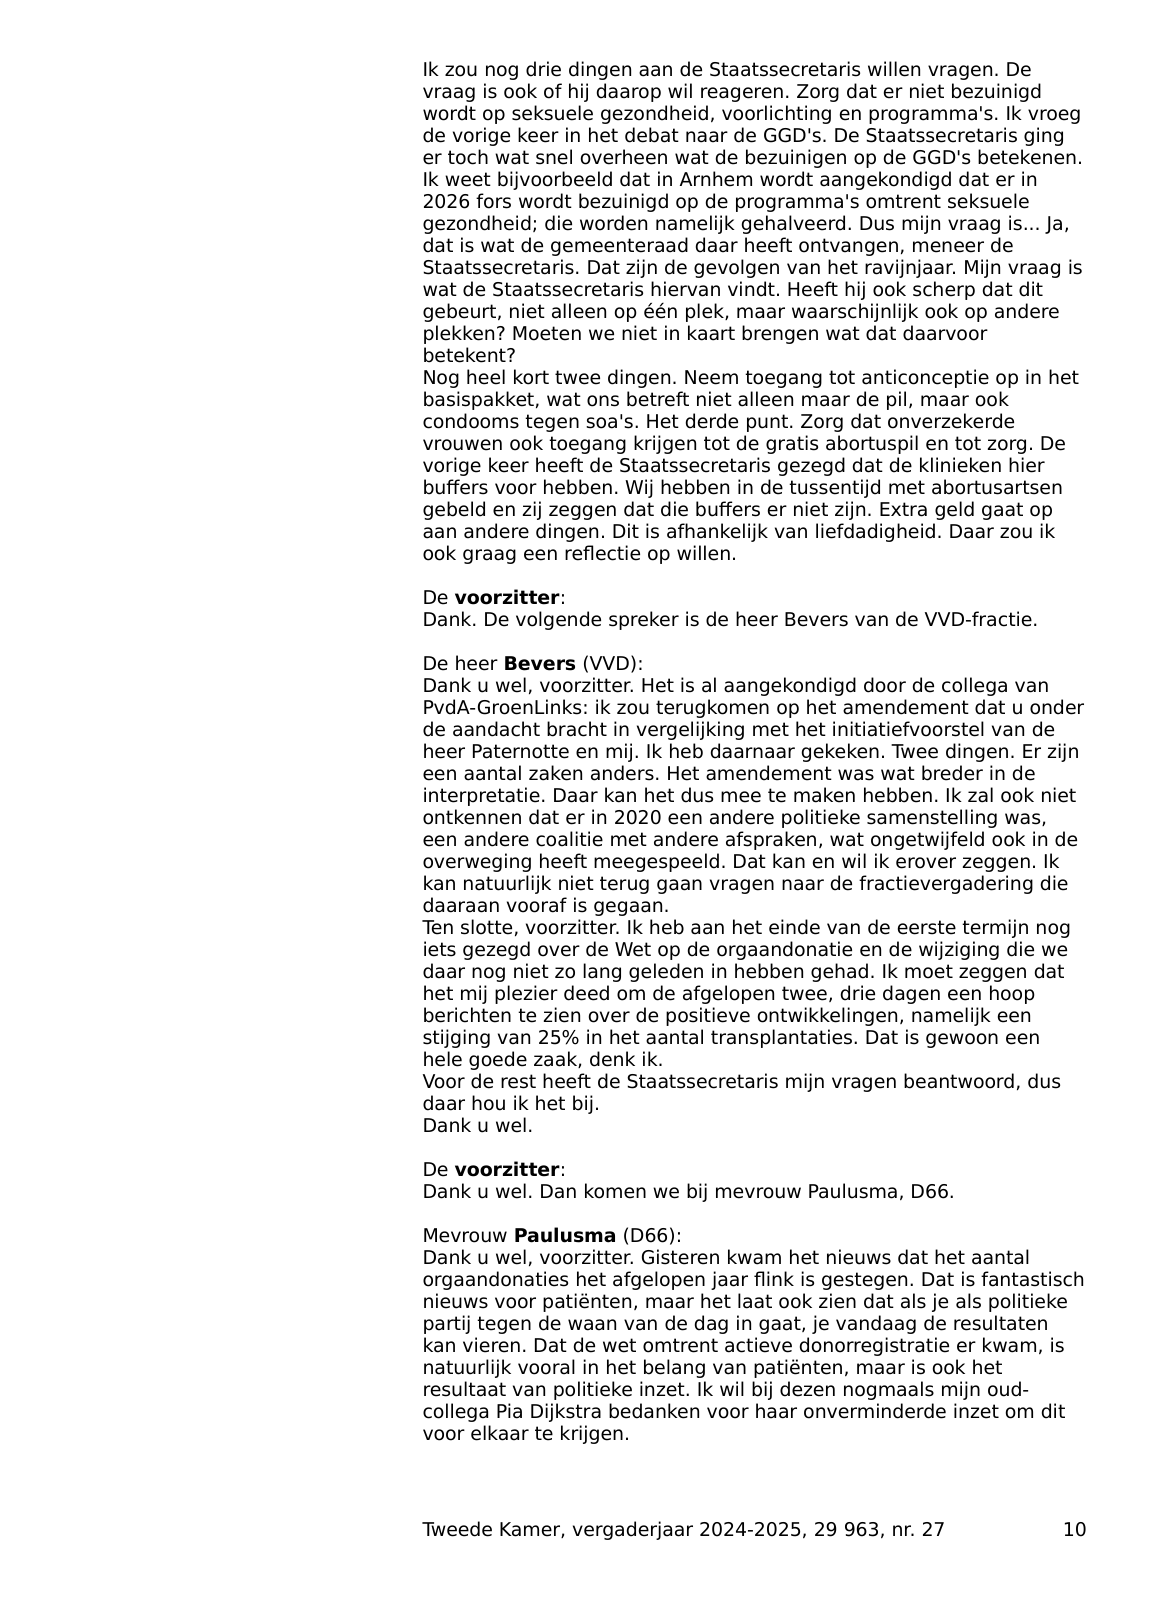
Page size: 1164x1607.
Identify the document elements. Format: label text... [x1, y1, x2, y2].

text Ten slotte, voorzitter. Ik heb aan het einde van de eerste termijn nog iets gezegd over de Wet op de orgaandonatie en de wijziging die we daar nog niet zo lang geleden in hebben gehad. Ik moet zeggen dat het mij plezier deed om de afgelopen twee, drie dagen een hoop berichten te zien over de positieve ontwikkelingen, namelijk een stijging van 25% in het aantal transplantaties. Dat is gewoon een hele goede zaak, denk ik. [422, 917, 1087, 1071]
text Dank. De volgende spreker is de heer Bevers van de VVD-fractie. [422, 609, 1087, 631]
text Dank u wel. Dan komen we bij mevrouw Paulusma, D66. [422, 1181, 1087, 1203]
text De heer Bevers (VVD): [422, 653, 1087, 675]
text Mevrouw Paulusma (D66): [422, 1225, 1087, 1247]
text Ik zou nog drie dingen aan de Staatssecretaris willen vragen. De vraag is ook of hij daarop wil reageren. Zorg dat er niet bezuinigd wordt op seksuele gezondheid, voorlichting en programma's. Ik vroeg de vorige keer in het debat naar de GGD's. De Staatssecretaris ging er toch wat snel overheen wat de bezuinigen op de GGD's betekenen. Ik weet bijvoorbeeld dat in Arnhem wordt aangekondigd dat er in 2026 fors wordt bezuinigd op de programma's omtrent seksuele gezondheid; die worden namelijk gehalveerd. Dus mijn vraag is... Ja, dat is wat de gemeenteraad daar heeft ontvangen, meneer de Staatssecretaris. Dat zijn de gevolgen van het ravijnjaar. Mijn vraag is wat de Staatssecretaris hiervan vindt. Heeft hij ook scherp dat dit gebeurt, niet alleen op één plek, maar waarschijnlijk ook op andere plekken? Moeten we niet in kaart brengen wat dat daarvoor betekent? [422, 59, 1087, 367]
text Voor de rest heeft de Staatssecretaris mijn vragen beantwoord, dus daar hou ik het bij. [422, 1071, 1087, 1114]
text De voorzitter: [422, 587, 1087, 609]
text Nog heel kort twee dingen. Neem toegang tot anticonceptie op in het basispakket, wat ons betreft niet alleen maar de pil, maar ook condooms tegen soa's. Het derde punt. Zorg dat onverzekerde vrouwen ook toegang krijgen tot de gratis abortuspil en tot zorg. De vorige keer heeft de Staatssecretaris gezegd dat de klinieken hier buffers voor hebben. Wij hebben in de tussentijd met abortusartsen gebeld en zij zeggen dat die buffers er niet zijn. Extra geld gaat op aan andere dingen. Dit is afhankelijk van liefdadigheid. Daar zou ik ook graag een reflectie op willen. [422, 367, 1087, 564]
text Dank u wel, voorzitter. Het is al aangekondigd door de collega van PvdA-GroenLinks: ik zou terugkomen op het amendement dat u onder de aandacht bracht in vergelijking met het initiatiefvoorstel van de heer Paternotte en mij. Ik heb daarnaar gekeken. Twee dingen. Er zijn een aantal zaken anders. Het amendement was wat breder in de interpretatie. Daar kan het dus mee te maken hebben. Ik zal ook niet ontkennen dat er in 2020 een andere politieke samenstelling was, een andere coalitie met andere afspraken, wat ongetwijfeld ook in de overweging heeft meegespeeld. Dat kan en wil ik erover zeggen. Ik kan natuurlijk niet terug gaan vragen naar de fractievergadering die daaraan vooraf is gegaan. [422, 675, 1087, 917]
text De voorzitter: [422, 1159, 1087, 1181]
text Dank u wel. [422, 1114, 1087, 1136]
text Dank u wel, voorzitter. Gisteren kwam het nieuws dat het aantal orgaandonaties het afgelopen jaar flink is gestegen. Dat is fantastisch nieuws voor patiënten, maar het laat ook zien dat als je als politieke partij tegen de waan van de dag in gaat, je vandaag de resultaten kan vieren. Dat de wet omtrent actieve donorregistratie er kwam, is natuurlijk vooral in het belang van patiënten, maar is ook het resultaat van politieke inzet. Ik wil bij dezen nogmaals mijn oud-collega Pia Dijkstra bedanken voor haar onverminderde inzet om dit voor elkaar te krijgen. [422, 1247, 1087, 1444]
